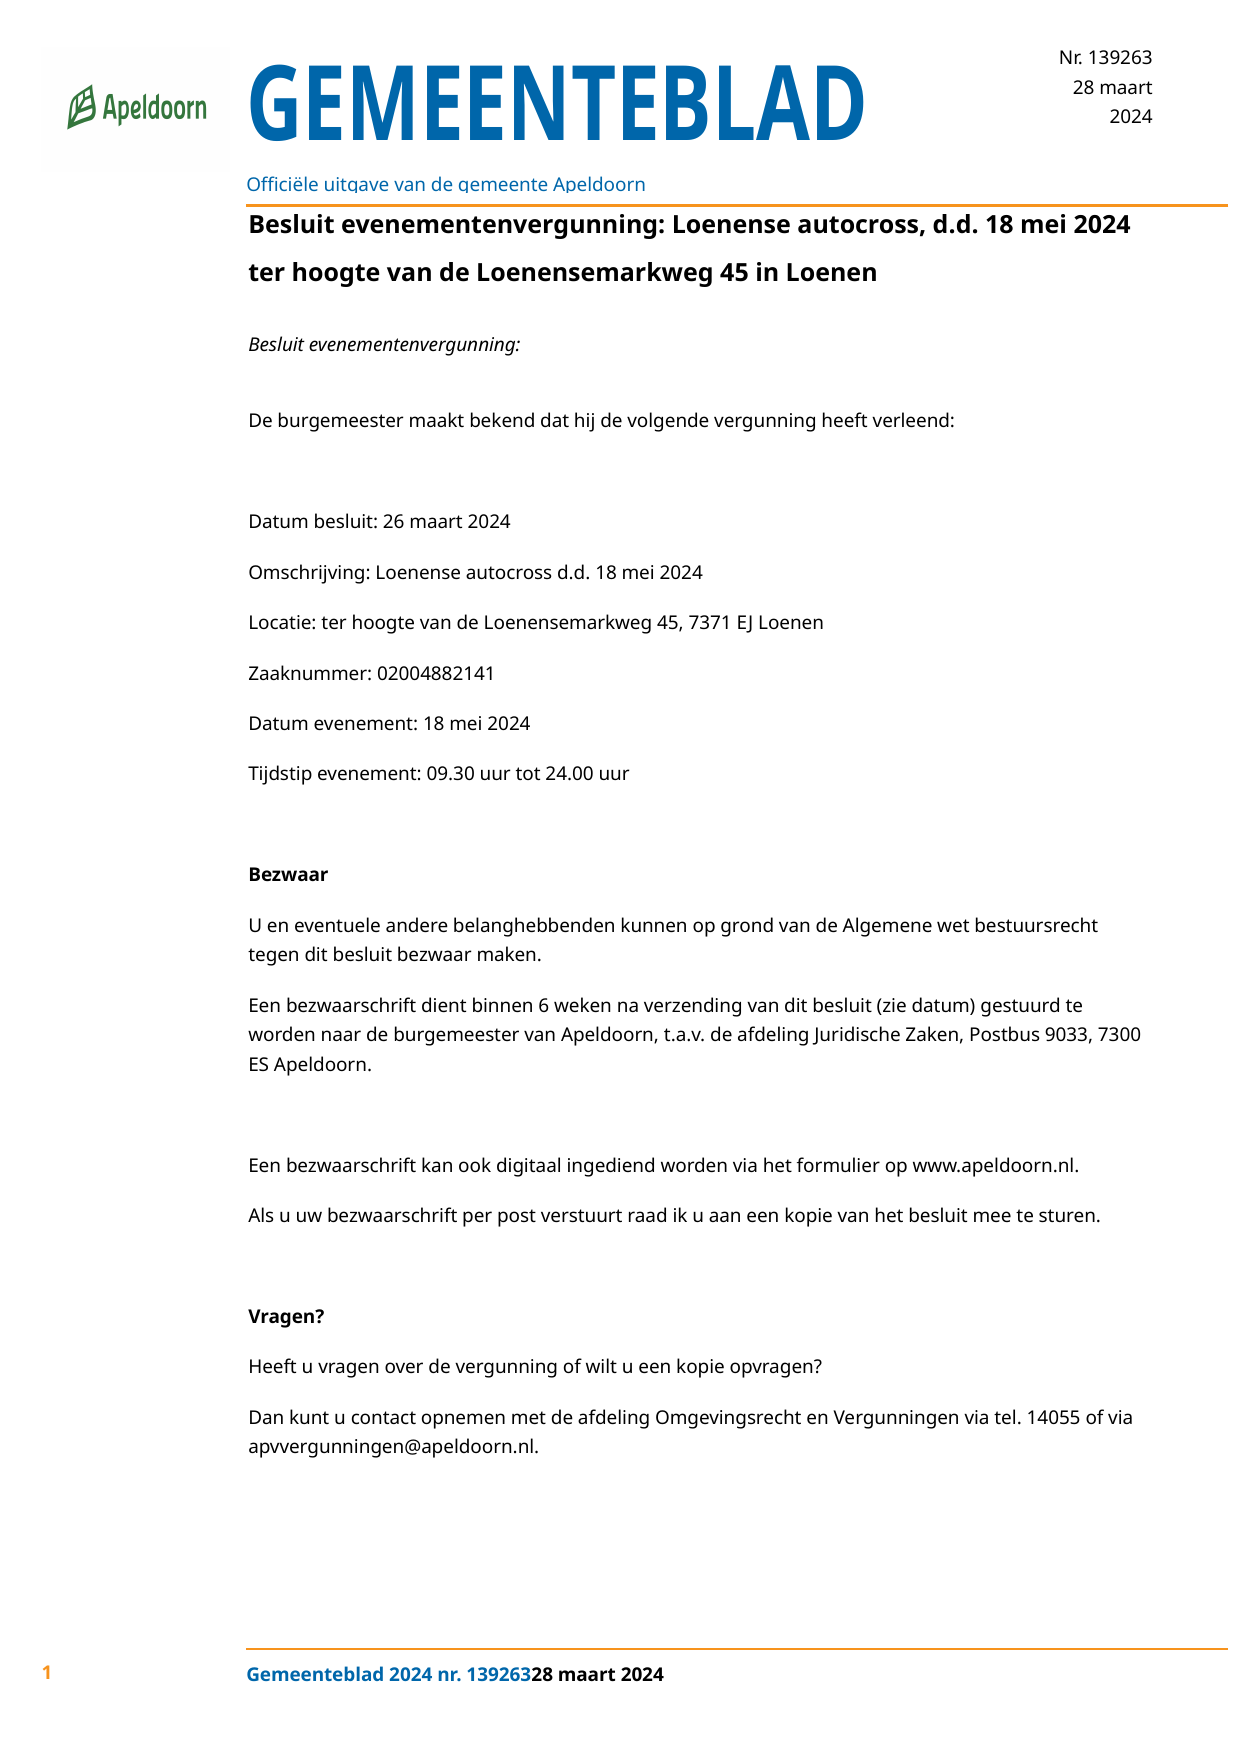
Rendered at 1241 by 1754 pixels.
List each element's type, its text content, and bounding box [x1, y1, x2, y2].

text Datum evenement: 18 mei 2024 [248, 710, 1152, 736]
picture [41, 47, 231, 172]
text Besluit evenementenvergunning: [248, 331, 1152, 357]
text Als u uw bezwaarschrift per post verstuurt raad ik u aan een kopie van het besluit mee te sturen. [248, 1202, 1152, 1228]
text Tijdstip evenement: 09.30 uur tot 24.00 uur [248, 761, 1152, 786]
text U en eventuele andere belanghebbenden kunnen op grond van de Algemene wet bestuursrecht tegen dit besluit bezwaar maken. [248, 912, 1152, 967]
text Een bezwaarschrift dient binnen 6 weken na verzending van dit besluit (zie datum) gestuurd te worden naar de burgemeester van Apeldoorn, t.a.v. de afdeling Juridische Zaken, Postbus 9033, 7300 ES Apeldoorn. [248, 992, 1152, 1077]
text De burgemeester maakt bekend dat hij de volgende vergunning heeft verleend: [248, 408, 1152, 433]
text Zaaknummer: 02004882141 [248, 660, 1152, 685]
text Bezwaar [248, 861, 1152, 887]
text Locatie: ter hoogte van de Loenensemarkweg 45, 7371 EJ Loenen [248, 609, 1152, 635]
text Heeft u vragen over de vergunning of wilt u een kopie opvragen? [248, 1353, 1152, 1379]
text Omschrijving: Loenense autocross d.d. 18 mei 2024 [248, 559, 1152, 584]
text Besluit evenementenvergunning: Loenense autocross, d.d. 18 mei 2024 ter hoogte van de Loenensemarkweg 45 in Loenen [248, 207, 1152, 288]
text Dan kunt u contact opnemen met de afdeling Omgevingsrecht en Vergunningen via tel. 14055 of via apvvergunningen@apeldoorn.nl. [248, 1404, 1152, 1459]
text Vragen? [248, 1303, 1152, 1329]
text Datum besluit: 26 maart 2024 [248, 508, 1152, 534]
text Een bezwaarschrift kan ook digitaal ingediend worden via het formulier op www.apeldoorn.nl. [248, 1152, 1152, 1177]
